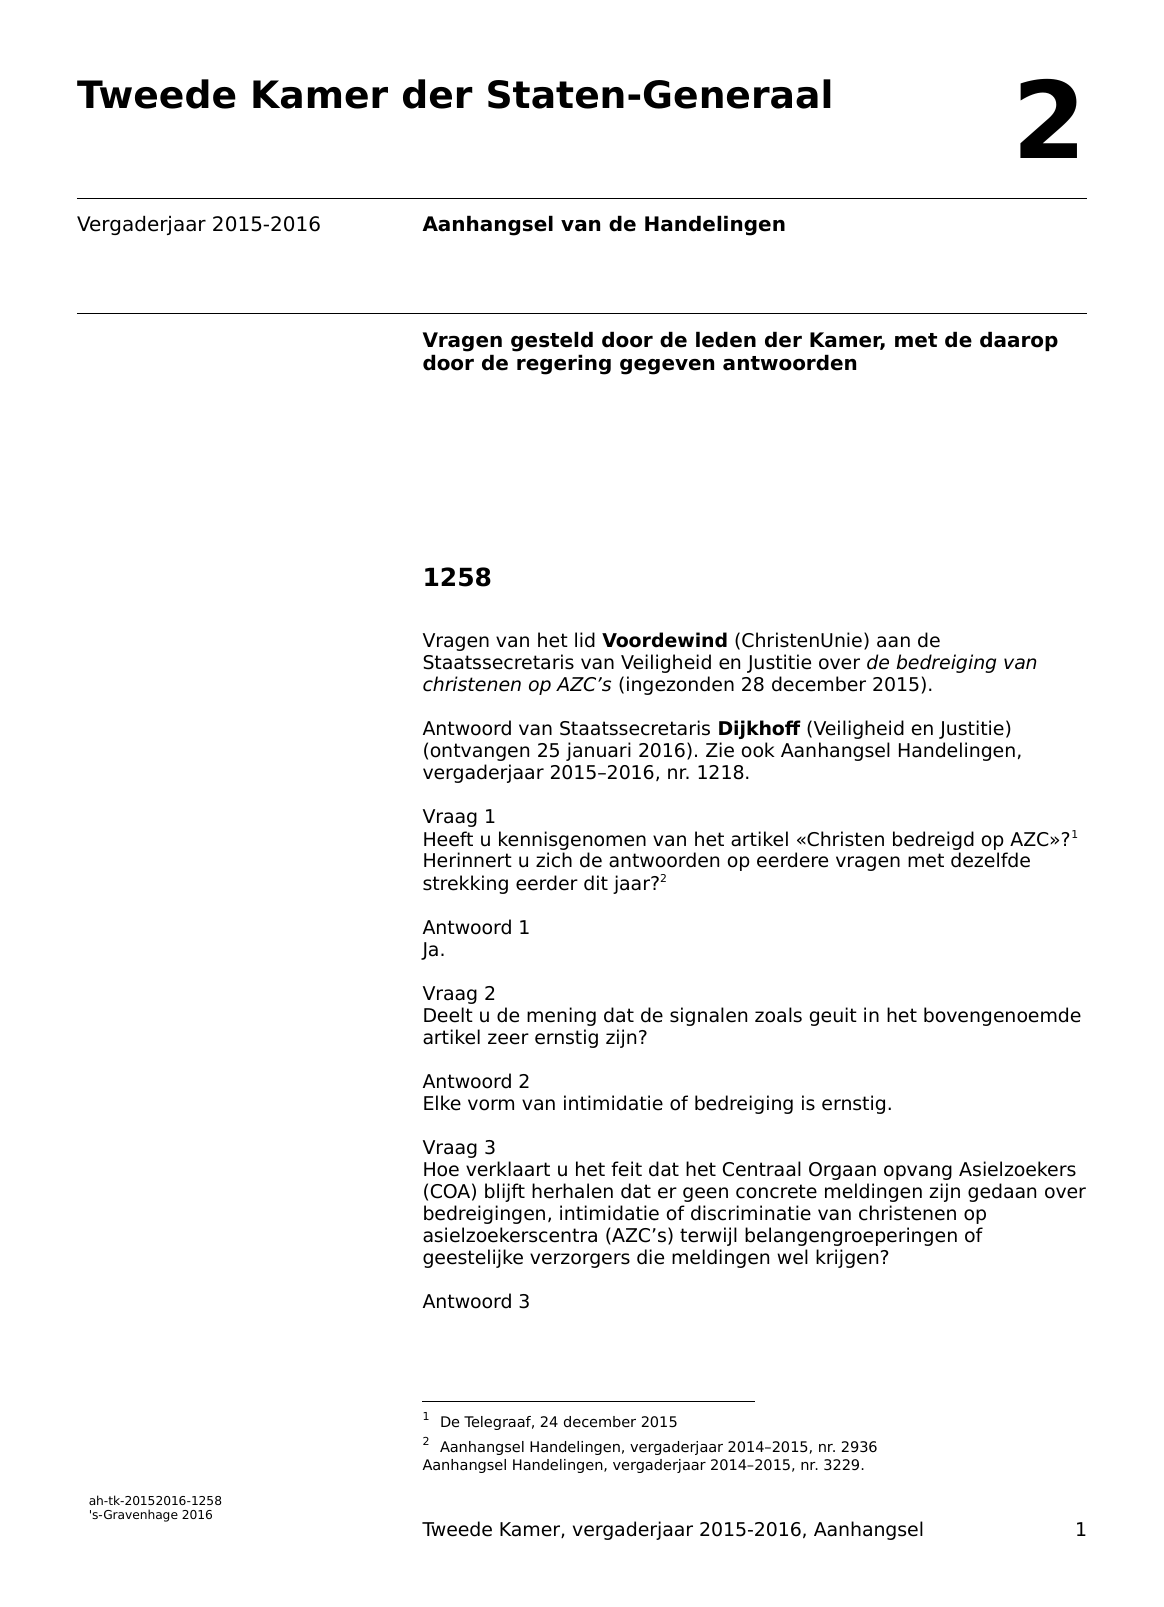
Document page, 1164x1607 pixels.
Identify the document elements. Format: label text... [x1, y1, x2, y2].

text Vraag 3 [422, 1137, 1087, 1159]
text Antwoord 1 [422, 917, 1087, 938]
text Elke vorm van intimidatie of bedreiging is ernstig. [422, 1093, 1087, 1115]
text Antwoord 2 [422, 1071, 1087, 1093]
text Hoe verklaart u het feit dat het Centraal Orgaan opvang Asielzoekers (COA) blijft herhalen dat er geen concrete meldingen zijn gedaan over bedreigingen, intimidatie of discriminatie van christenen op asielzoekerscentra (AZC’s) terwijl belangengroeperingen of geestelijke verzorgers die meldingen wel krijgen? [422, 1159, 1087, 1269]
text Deelt u de mening dat de signalen zoals geuit in het bovengenoemde artikel zeer ernstig zijn? [422, 1005, 1087, 1049]
text Aanhangsel Handelingen, vergaderjaar 2014–2015, nr. 2936 [422, 1435, 1087, 1457]
text Antwoord 3 [422, 1291, 1087, 1313]
text Vraag 2 [422, 983, 1087, 1005]
table_header Tweede Kamer der Staten-Generaal [77, 59, 886, 198]
text ah-tk-20152016-1258 [88, 1494, 323, 1508]
table_cell [77, 314, 422, 375]
text Antwoord van Staatssecretaris Dijkhoff (Veiligheid en Justitie) (ontvangen 25 januari 2016). Zie ook Aanhangsel Handelingen, vergaderjaar 2015–2016, nr. 1218. [422, 718, 1087, 784]
text Ja. [422, 938, 1087, 961]
table_cell Vragen gesteld door de leden der Kamer, met de daarop door de regering gegeven antwoorden [422, 314, 1087, 375]
table_cell Aanhangsel van de Handelingen [422, 199, 1087, 313]
table_header 2 [886, 59, 1087, 198]
text Vraag 1 [422, 806, 1087, 828]
text Vragen van het lid Voordewind (ChristenUnie) aan de Staatssecretaris van Veiligheid en Justitie over de bedreiging van christenen op AZC’s (ingezonden 28 december 2015). [422, 630, 1087, 696]
table_cell Vergaderjaar 2015-2016 [77, 199, 422, 313]
text 1258 [422, 563, 1087, 592]
text De Telegraaf, 24 december 2015 [422, 1410, 1087, 1432]
text Heeft u kennisgenomen van het artikel «Christen bedreigd op AZC»? Herinnert u zich de antwoorden op eerdere vragen met dezelfde strekking eerder dit jaar? [422, 828, 1087, 894]
text 's-Gravenhage 2016 [88, 1508, 323, 1522]
text Aanhangsel Handelingen, vergaderjaar 2014–2015, nr. 3229. [422, 1457, 1087, 1474]
